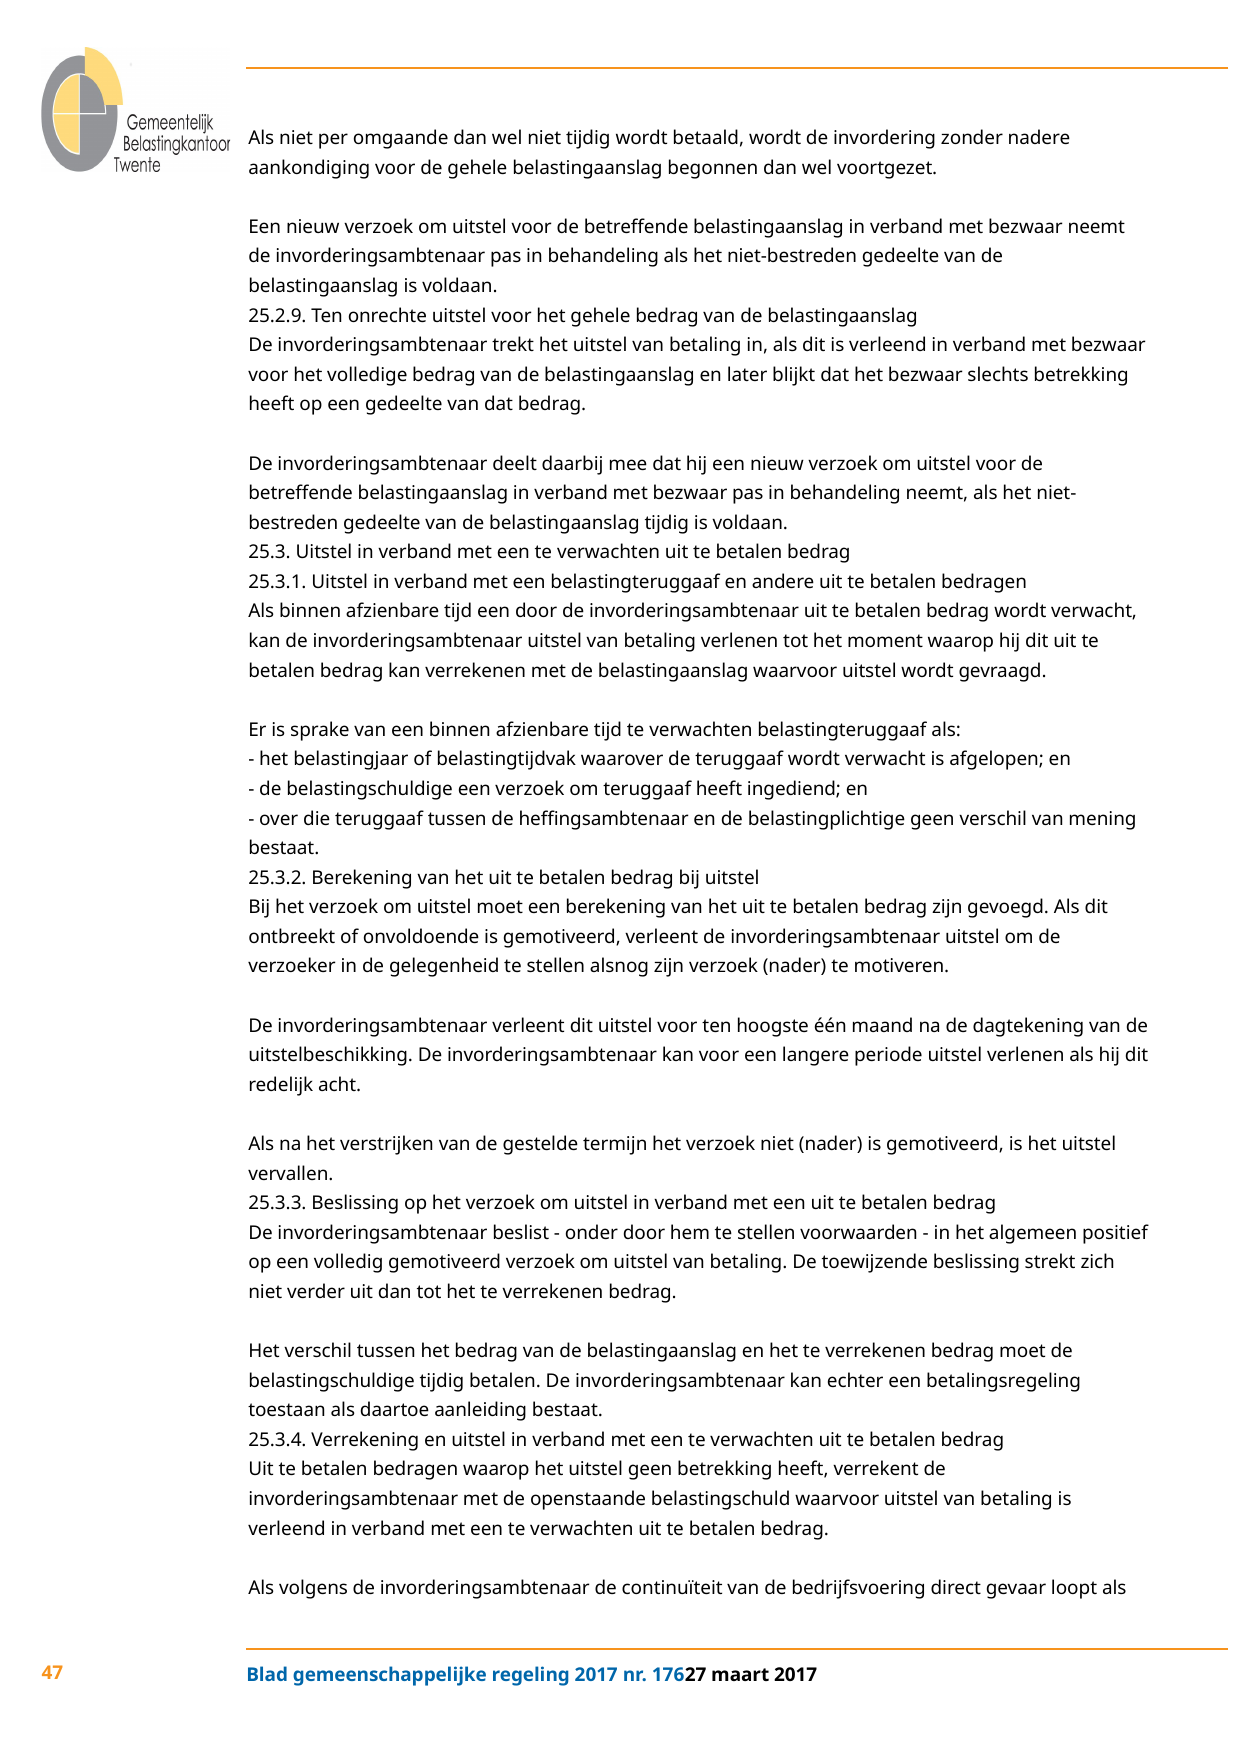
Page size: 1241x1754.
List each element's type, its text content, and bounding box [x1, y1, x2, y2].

text Als niet per omgaande dan wel niet tijdig wordt betaald, wordt de invordering zonder nadere aankondiging voor de gehele belastingaanslag begonnen dan wel voortgezet. [248, 124, 1152, 180]
text 25.3. Uitstel in verband met een te verwachten uit te betalen bedrag [248, 538, 1152, 564]
text 25.3.1. Uitstel in verband met een belastingteruggaaf en andere uit te betalen bedragen [248, 568, 1152, 594]
text 25.3.2. Berekening van het uit te betalen bedrag bij uitstel [248, 864, 1152, 890]
text Als binnen afzienbare tijd een door de invorderingsambtenaar uit te betalen bedrag wordt verwacht, kan de invorderingsambtenaar uitstel van betaling verlenen tot het moment waarop hij dit uit te betalen bedrag kan verrekenen met de belastingaanslag waarvoor uitstel wordt gevraagd. [248, 598, 1152, 683]
text De invorderingsambtenaar trekt het uitstel van betaling in, als dit is verleend in verband met bezwaar voor het volledige bedrag van de belastingaanslag en later blijkt dat het bezwaar slechts betrekking heeft op een gedeelte van dat bedrag. [248, 331, 1152, 416]
text 25.3.4. Verrekening en uitstel in verband met een te verwachten uit te betalen bedrag [248, 1426, 1152, 1452]
text Er is sprake van een binnen afzienbare tijd te verwachten belastingteruggaaf als: [248, 716, 1152, 742]
text 25.3.3. Beslissing op het verzoek om uitstel in verband met een uit te betalen bedrag [248, 1189, 1152, 1215]
text De invorderingsambtenaar verleent dit uitstel voor ten hoogste één maand na de dagtekening van de uitstelbeschikking. De invorderingsambtenaar kan voor een langere periode uitstel verlenen als hij dit redelijk acht. [248, 1012, 1152, 1097]
text - het belastingjaar of belastingtijdvak waarover de teruggaaf wordt verwacht is afgelopen; en [248, 746, 1152, 771]
text De invorderingsambtenaar beslist - onder door hem te stellen voorwaarden - in het algemeen positief op een volledig gemotiveerd verzoek om uitstel van betaling. De toewijzende beslissing strekt zich niet verder uit dan tot het te verrekenen bedrag. [248, 1219, 1152, 1304]
picture [41, 47, 231, 172]
text De invorderingsambtenaar deelt daarbij mee dat hij een nieuw verzoek om uitstel voor de betreffende belastingaanslag in verband met bezwaar pas in behandeling neemt, als het niet-bestreden gedeelte van de belastingaanslag tijdig is voldaan. [248, 450, 1152, 535]
text Als volgens de invorderingsambtenaar de continuïteit van de bedrijfsvoering direct gevaar loopt als [248, 1574, 1152, 1600]
text Bij het verzoek om uitstel moet een berekening van het uit te betalen bedrag zijn gevoegd. Als dit ontbreekt of onvoldoende is gemotiveerd, verleent de invorderingsambtenaar uitstel om de verzoeker in de gelegenheid te stellen alsnog zijn verzoek (nader) te motiveren. [248, 893, 1152, 978]
text - de belastingschuldige een verzoek om teruggaaf heeft ingediend; en [248, 775, 1152, 801]
text Een nieuw verzoek om uitstel voor de betreffende belastingaanslag in verband met bezwaar neemt de invorderingsambtenaar pas in behandeling als het niet-bestreden gedeelte van de belastingaanslag is voldaan. [248, 213, 1152, 298]
text Het verschil tussen het bedrag van de belastingaanslag en het te verrekenen bedrag moet de belastingschuldige tijdig betalen. De invorderingsambtenaar kan echter een betalingsregeling toestaan als daartoe aanleiding bestaat. [248, 1337, 1152, 1422]
text Uit te betalen bedragen waarop het uitstel geen betrekking heeft, verrekent de invorderingsambtenaar met de openstaande belastingschuld waarvoor uitstel van betaling is verleend in verband met een te verwachten uit te betalen bedrag. [248, 1456, 1152, 1541]
text Als na het verstrijken van de gestelde termijn het verzoek niet (nader) is gemotiveerd, is het uitstel vervallen. [248, 1130, 1152, 1186]
text - over die teruggaaf tussen de heffingsambtenaar en de belastingplichtige geen verschil van mening bestaat. [248, 805, 1152, 860]
text 25.2.9. Ten onrechte uitstel voor het gehele bedrag van de belastingaanslag [248, 302, 1152, 328]
